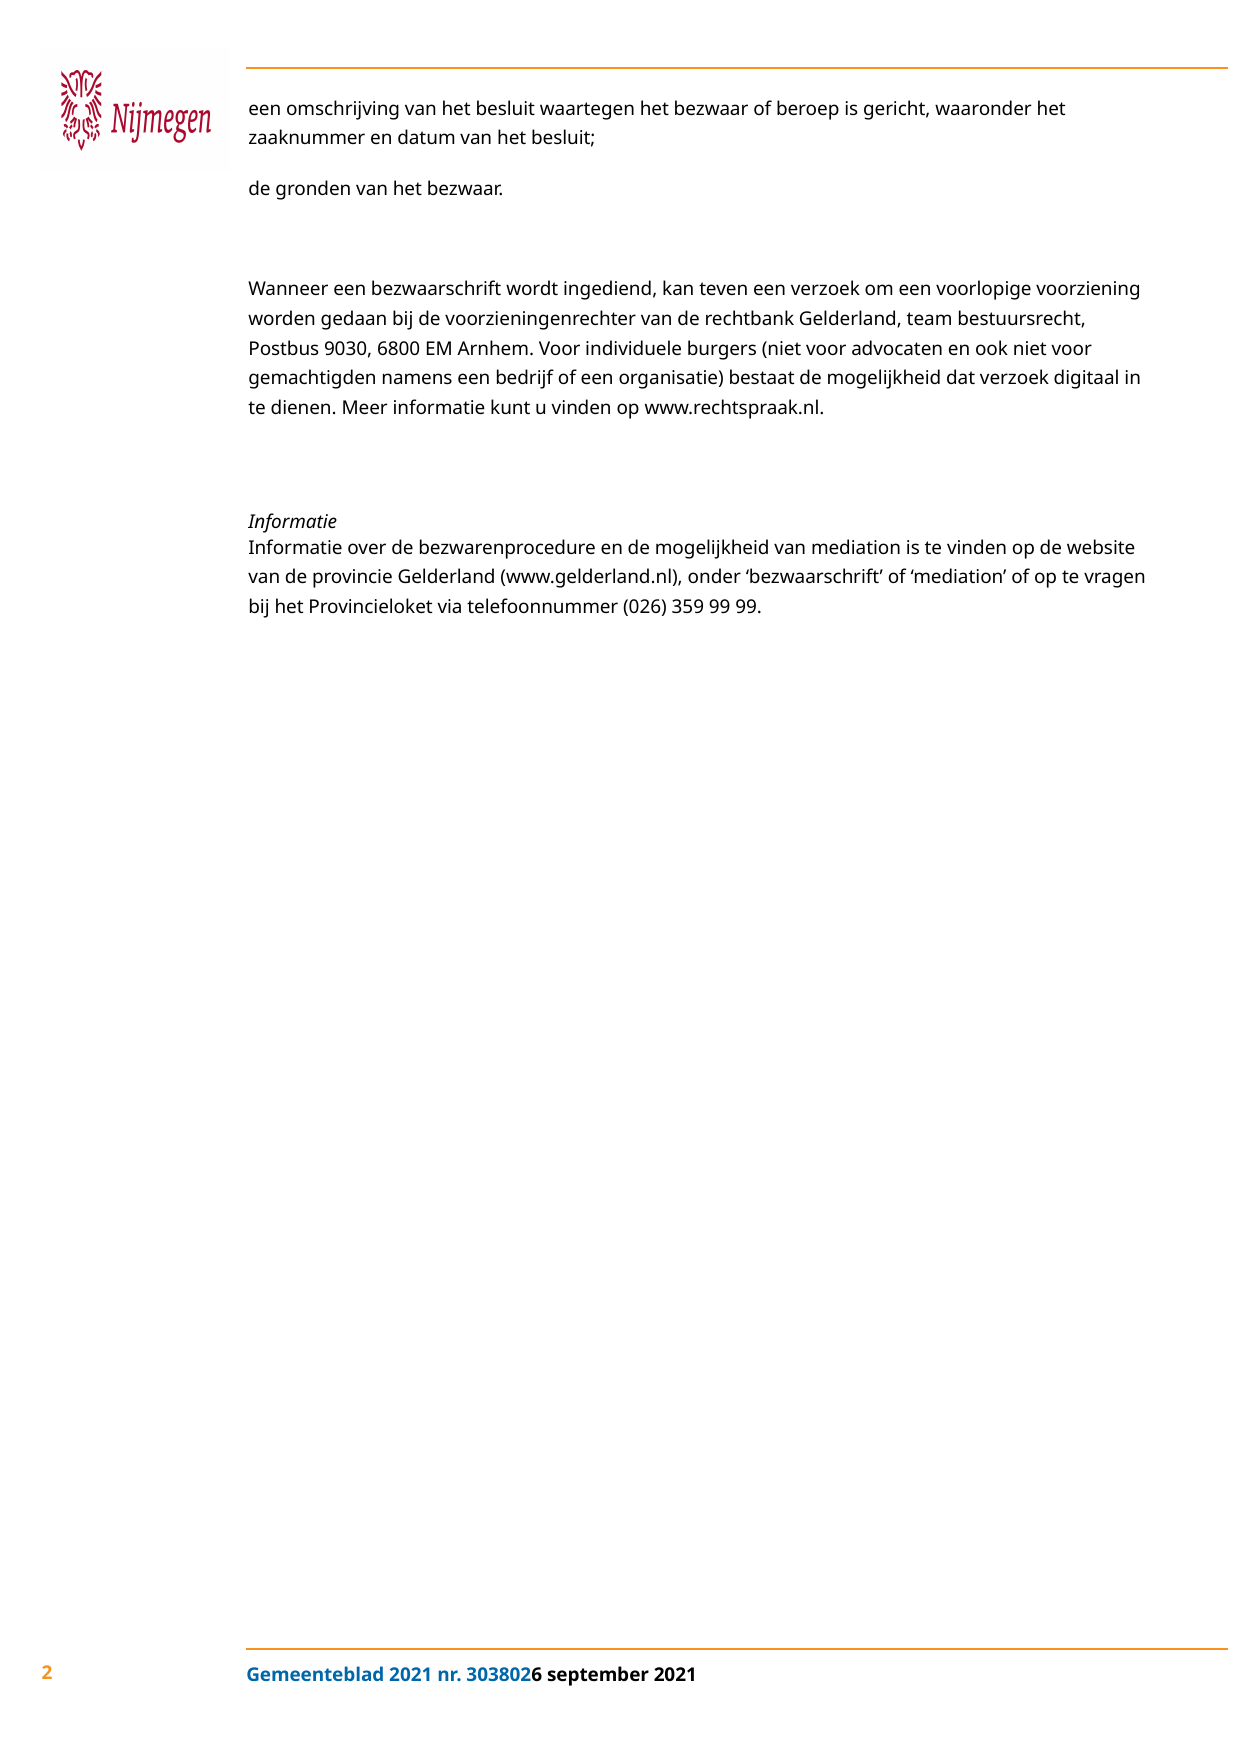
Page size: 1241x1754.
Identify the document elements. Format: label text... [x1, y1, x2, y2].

text Informatie over de bezwarenprocedure en de mogelijkheid van mediation is te vinden op de website van de provincie Gelderland (www.gelderland.nl), onder ‘bezwaarschrift’ of ‘mediation’ of op te vragen bij het Provincieloket via telefoonnummer (026) 359 99 99. [248, 534, 1152, 619]
text Wanneer een bezwaarschrift wordt ingediend, kan teven een verzoek om een voorlopige voorziening worden gedaan bij de voorzieningenrechter van de rechtbank Gelderland, team bestuursrecht, Postbus 9030, 6800 EM Arnhem. Voor individuele burgers (niet voor advocaten en ook niet voor gemachtigden namens een bedrijf of een organisatie) bestaat de mogelijkheid dat verzoek digitaal in te dienen. Meer informatie kunt u vinden op www.rechtspraak.nl. [248, 276, 1152, 420]
text een omschrijving van het besluit waartegen het bezwaar of beroep is gericht, waaronder het zaaknummer en datum van het besluit; [248, 95, 1152, 150]
picture [41, 47, 231, 172]
text Informatie [248, 508, 1152, 534]
text de gronden van het bezwaar. [248, 175, 1152, 201]
